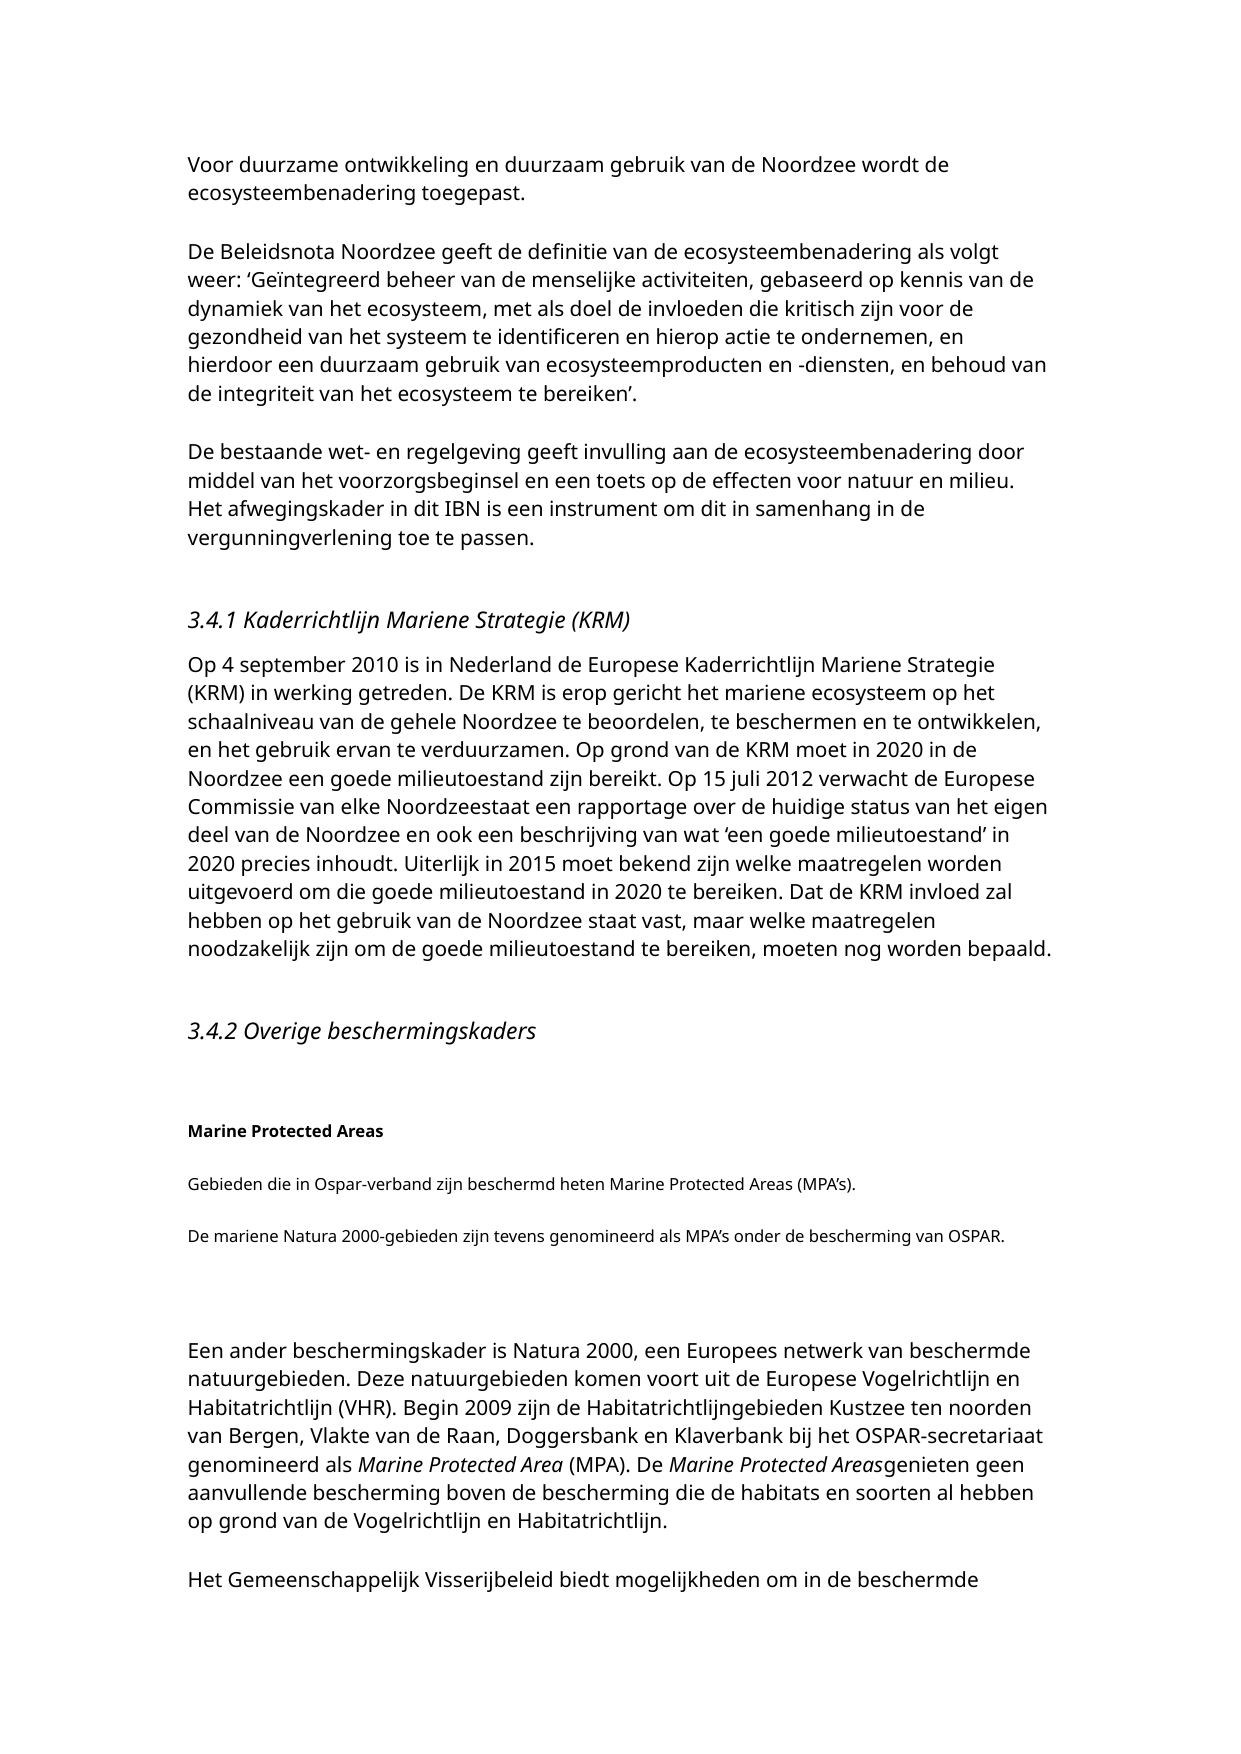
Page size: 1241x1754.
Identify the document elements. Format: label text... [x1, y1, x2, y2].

subtitle 3.4.2 Overige beschermingskaders [187, 1015, 1053, 1047]
text Een ander beschermingskader is Natura 2000, een Europees netwerk van beschermde natuurgebieden. Deze natuurgebieden komen voort uit de Europese Vogelrichtlijn en Habitatrichtlijn (VHR). Begin 2009 zijn de Habitatrichtlijngebieden Kustzee ten noorden van Bergen, Vlakte van de Raan, Doggersbank en Klaverbank bij het OSPAR-secretariaat genomineerd als Marine Protected Area (MPA). De Marine Protected Areasgenieten geen aanvullende bescherming boven de bescherming die de habitats en soorten al hebben op grond van de Vogelrichtlijn en Habitatrichtlijn. [187, 1336, 1053, 1535]
subtitle 3.4.1 Kaderrichtlijn Mariene Strategie (KRM) [187, 604, 1053, 635]
table_header Marine Protected Areas [188, 1120, 1053, 1172]
text De bestaande wet- en regelgeving geeft invulling aan de ecosysteembenadering door middel van het voorzorgsbeginsel en een toets op de effecten voor natuur en milieu. Het afwegingskader in dit IBN is een instrument om dit in samenhang in de vergunningverlening toe te passen. [187, 437, 1053, 551]
table_cell Gebieden die in Ospar-verband zijn beschermd heten Marine Protected Areas (MPA’s). [188, 1172, 1053, 1225]
table_cell De mariene Natura 2000-gebieden zijn tevens genomineerd als MPA’s onder de bescherming van OSPAR. [188, 1225, 1053, 1278]
text Het Gemeenschappelijk Visserijbeleid biedt mogelijkheden om in de beschermde [187, 1565, 1053, 1593]
text De Beleidsnota Noordzee geeft de definitie van de ecosysteembenadering als volgt weer: ‘Geïntegreerd beheer van de menselijke activiteiten, gebaseerd op kennis van de dynamiek van het ecosysteem, met als doel de invloeden die kritisch zijn voor de gezondheid van het systeem te identificeren en hierop actie te ondernemen, en hierdoor een duurzaam gebruik van ecosysteemproducten en -diensten, en behoud van de integriteit van het ecosysteem te bereiken’. [187, 237, 1053, 407]
text Op 4 september 2010 is in Nederland de Europese Kaderrichtlijn Mariene Strategie (KRM) in werking getreden. De KRM is erop gericht het mariene ecosysteem op het schaalniveau van de gehele Noordzee te beoordelen, te beschermen en te ontwikkelen, en het gebruik ervan te verduurzamen. Op grond van de KRM moet in 2020 in de Noordzee een goede milieutoestand zijn bereikt. Op 15 juli 2012 verwacht de Europese Commissie van elke Noordzeestaat een rapportage over de huidige status van het eigen deel van de Noordzee en ook een beschrijving van wat ‘een goede milieutoestand’ in 2020 precies inhoudt. Uiterlijk in 2015 moet bekend zijn welke maatregelen worden uitgevoerd om die goede milieutoestand in 2020 te bereiken. Dat de KRM invloed zal hebben op het gebruik van de Noordzee staat vast, maar welke maatregelen noodzakelijk zijn om de goede milieutoestand te bereiken, moeten nog worden bepaald. [187, 650, 1053, 963]
text Voor duurzame ontwikkeling en duurzaam gebruik van de Noordzee wordt de ecosysteembenadering toegepast. [187, 150, 1053, 207]
